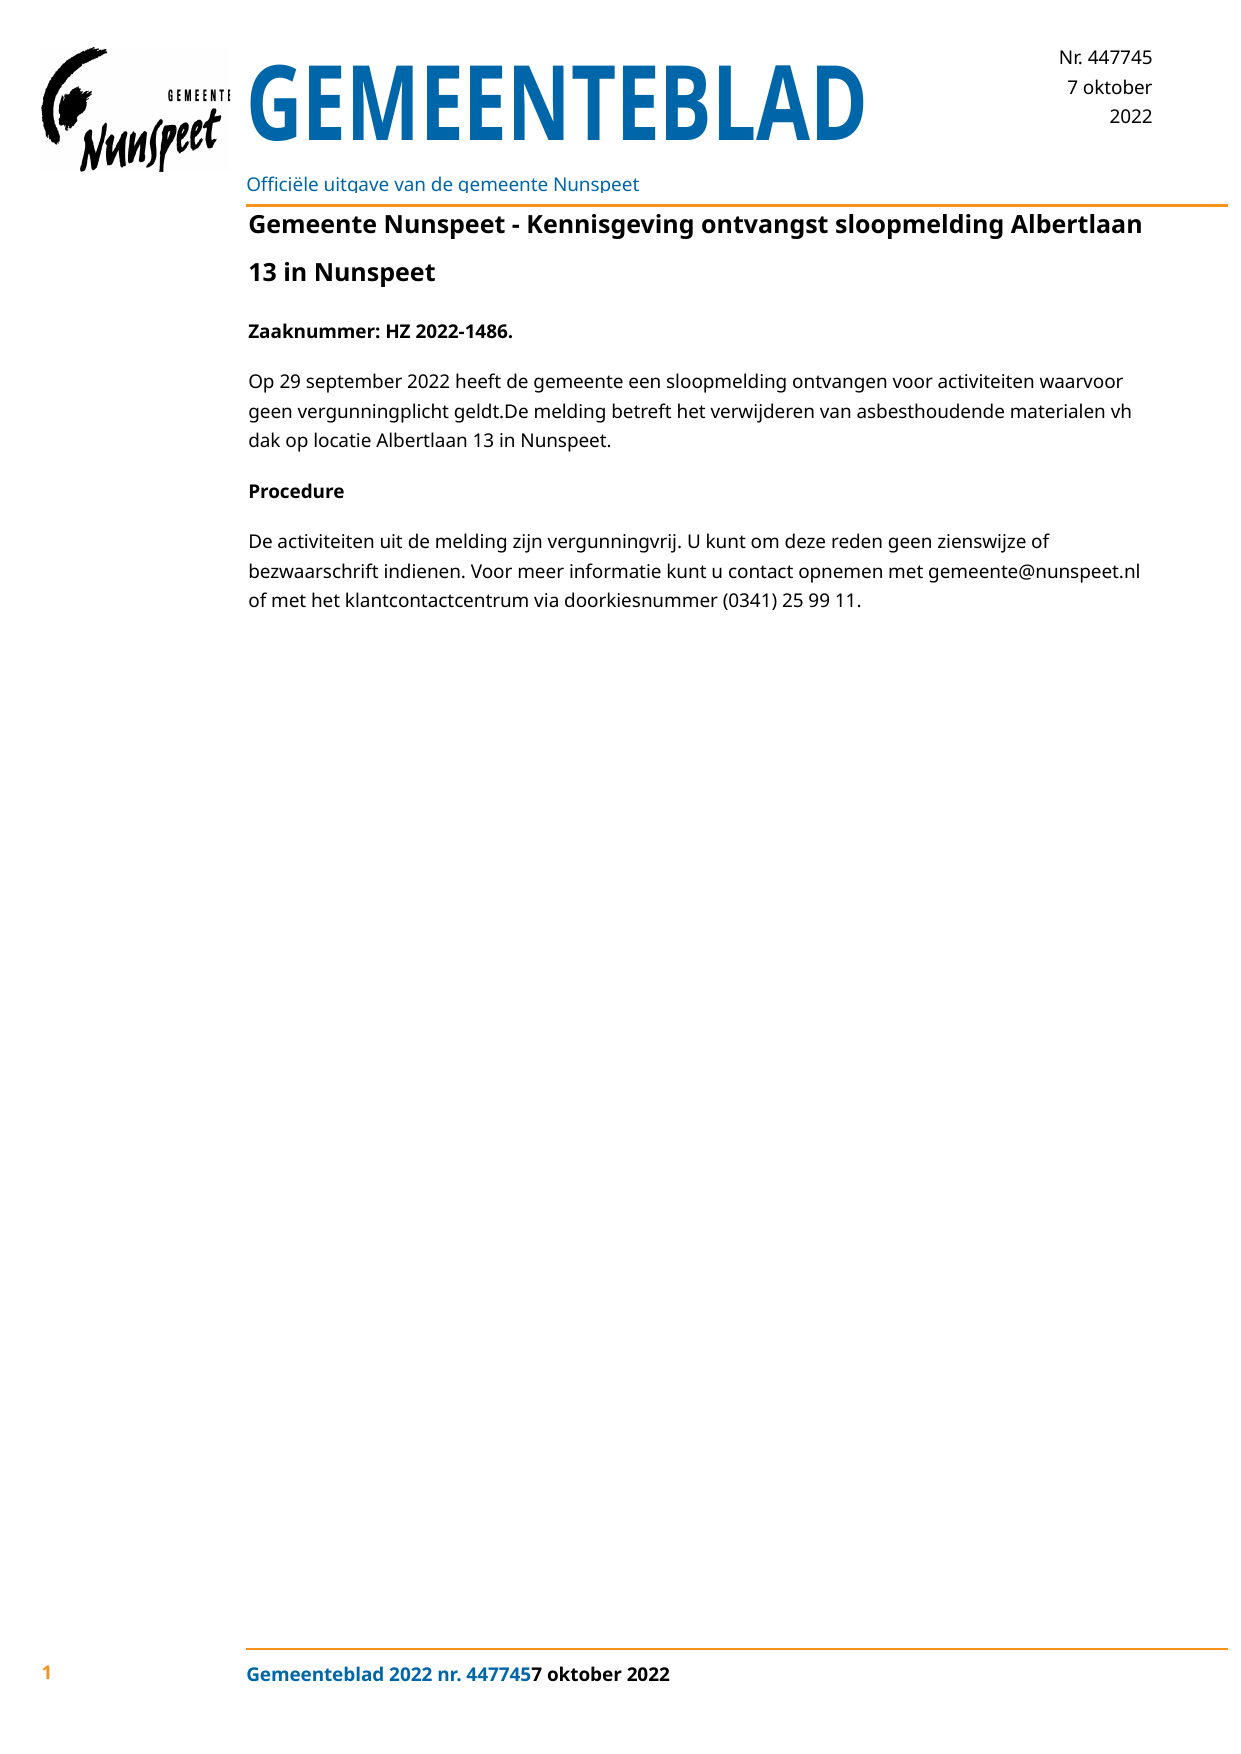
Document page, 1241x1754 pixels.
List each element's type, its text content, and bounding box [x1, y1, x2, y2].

text Gemeente Nunspeet - Kennisgeving ontvangst sloopmelding Albertlaan 13 in Nunspeet [248, 207, 1152, 288]
text Zaaknummer: HZ 2022-1486. [248, 318, 1152, 344]
text Procedure [248, 478, 1152, 504]
text De activiteiten uit de melding zijn vergunningvrij. U kunt om deze reden geen zienswijze of bezwaarschrift indienen. Voor meer informatie kunt u contact opnemen met gemeente@nunspeet.nl of met het klantcontactcentrum via doorkiesnummer (0341) 25 99 11. [248, 528, 1152, 613]
text Op 29 september 2022 heeft de gemeente een sloopmelding ontvangen voor activiteiten waarvoor geen vergunningplicht geldt.De melding betreft het verwijderen van asbesthoudende materialen vh dak op locatie Albertlaan 13 in Nunspeet. [248, 368, 1152, 453]
picture [41, 47, 231, 172]
